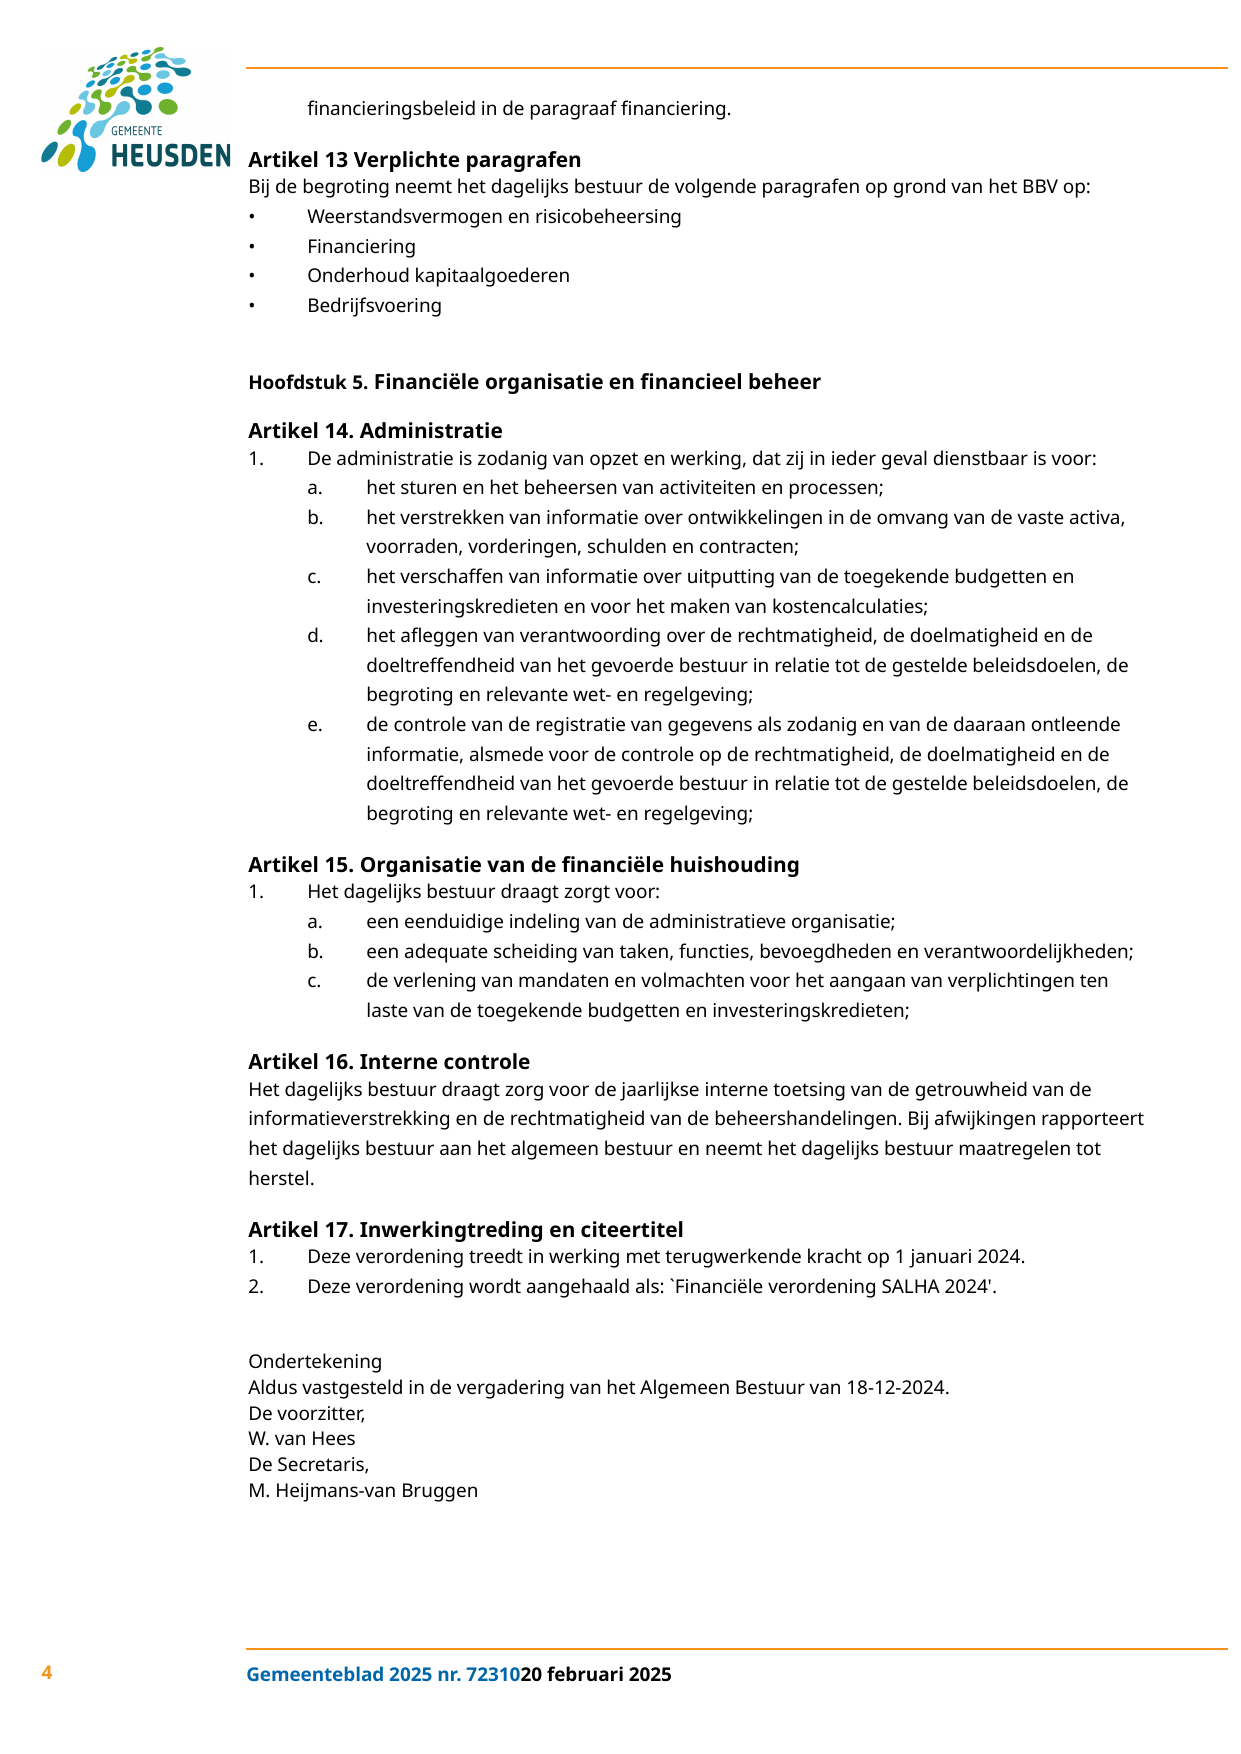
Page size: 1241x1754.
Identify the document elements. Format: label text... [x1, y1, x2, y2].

text Bij de begroting neemt het dagelijks bestuur de volgende paragrafen op grond van het BBV op: [248, 174, 1152, 199]
list Financiering [248, 233, 1152, 258]
picture [41, 47, 231, 172]
list een eenduidige indeling van de administratieve organisatie; [307, 908, 1152, 934]
text De voorzitter, [248, 1400, 1152, 1426]
list Deze verordening treedt in werking met terugwerkende kracht op 1 januari 2024. [248, 1243, 1152, 1269]
text M. Heijmans-van Bruggen [248, 1477, 1152, 1503]
list een adequate scheiding van taken, functies, bevoegdheden en verantwoordelijkheden; [307, 938, 1152, 964]
list Onderhoud kapitaalgoederen [248, 262, 1152, 288]
list het afleggen van verantwoording over de rechtmatigheid, de doelmatigheid en de doeltreffendheid van het gevoerde bestuur in relatie tot de gestelde beleidsdoelen, de begroting en relevante wet- en regelgeving; [307, 622, 1152, 707]
list de verlening van mandaten en volmachten voor het aangaan van verplichtingen ten laste van de toegekende budgetten en investeringskredieten; [307, 967, 1152, 1023]
list Weerstandsvermogen en risicobeheersing [248, 203, 1152, 229]
list Deze verordening wordt aangehaald als: `Financiële verordening SALHA 2024'. [248, 1273, 1152, 1299]
text Artikel 13 Verplichte paragrafen [248, 145, 1152, 174]
list financieringsbeleid in de paragraaf financiering. [248, 95, 1152, 121]
text Ondertekening [248, 1348, 1152, 1374]
text Artikel 17. Inwerkingtreding en citeertitel [248, 1215, 1152, 1243]
text De Secretaris, [248, 1451, 1152, 1477]
text Het dagelijks bestuur draagt zorg voor de jaarlijkse interne toetsing van de getrouwheid van de informatieverstrekking en de rechtmatigheid van de beheershandelingen. Bij afwijkingen rapporteert het dagelijks bestuur aan het algemeen bestuur en neemt het dagelijks bestuur maatregelen tot herstel. [248, 1076, 1152, 1190]
text Artikel 14. Administratie [248, 416, 1152, 445]
text Aldus vastgesteld in de vergadering van het Algemeen Bestuur van 18-12-2024. [248, 1374, 1152, 1400]
text W. van Hees [248, 1426, 1152, 1451]
list Bedrijfsvoering [248, 292, 1152, 318]
text Hoofdstuk 5. Financiële organisatie en financieel beheer [248, 367, 1152, 396]
list de controle van de registratie van gegevens als zodanig en van de daaraan ontleende informatie, alsmede voor de controle op de rechtmatigheid, de doelmatigheid en de doeltreffendheid van het gevoerde bestuur in relatie tot de gestelde beleidsdoelen, de begroting en relevante wet- en regelgeving; [307, 711, 1152, 826]
list het verschaffen van informatie over uitputting van de toegekende budgetten en investeringskredieten en voor het maken van kostencalculaties; [307, 563, 1152, 618]
text Artikel 15. Organisatie van de financiële huishouding [248, 850, 1152, 879]
list het verstrekken van informatie over ontwikkelingen in de omvang van de vaste activa, voorraden, vorderingen, schulden en contracten; [307, 504, 1152, 559]
list het sturen en het beheersen van activiteiten en processen; [307, 474, 1152, 500]
text Artikel 16. Interne controle [248, 1047, 1152, 1076]
list Het dagelijks bestuur draagt zorgt voor: [248, 879, 1152, 904]
list De administratie is zodanig van opzet en werking, dat zij in ieder geval dienstbaar is voor: [248, 445, 1152, 471]
